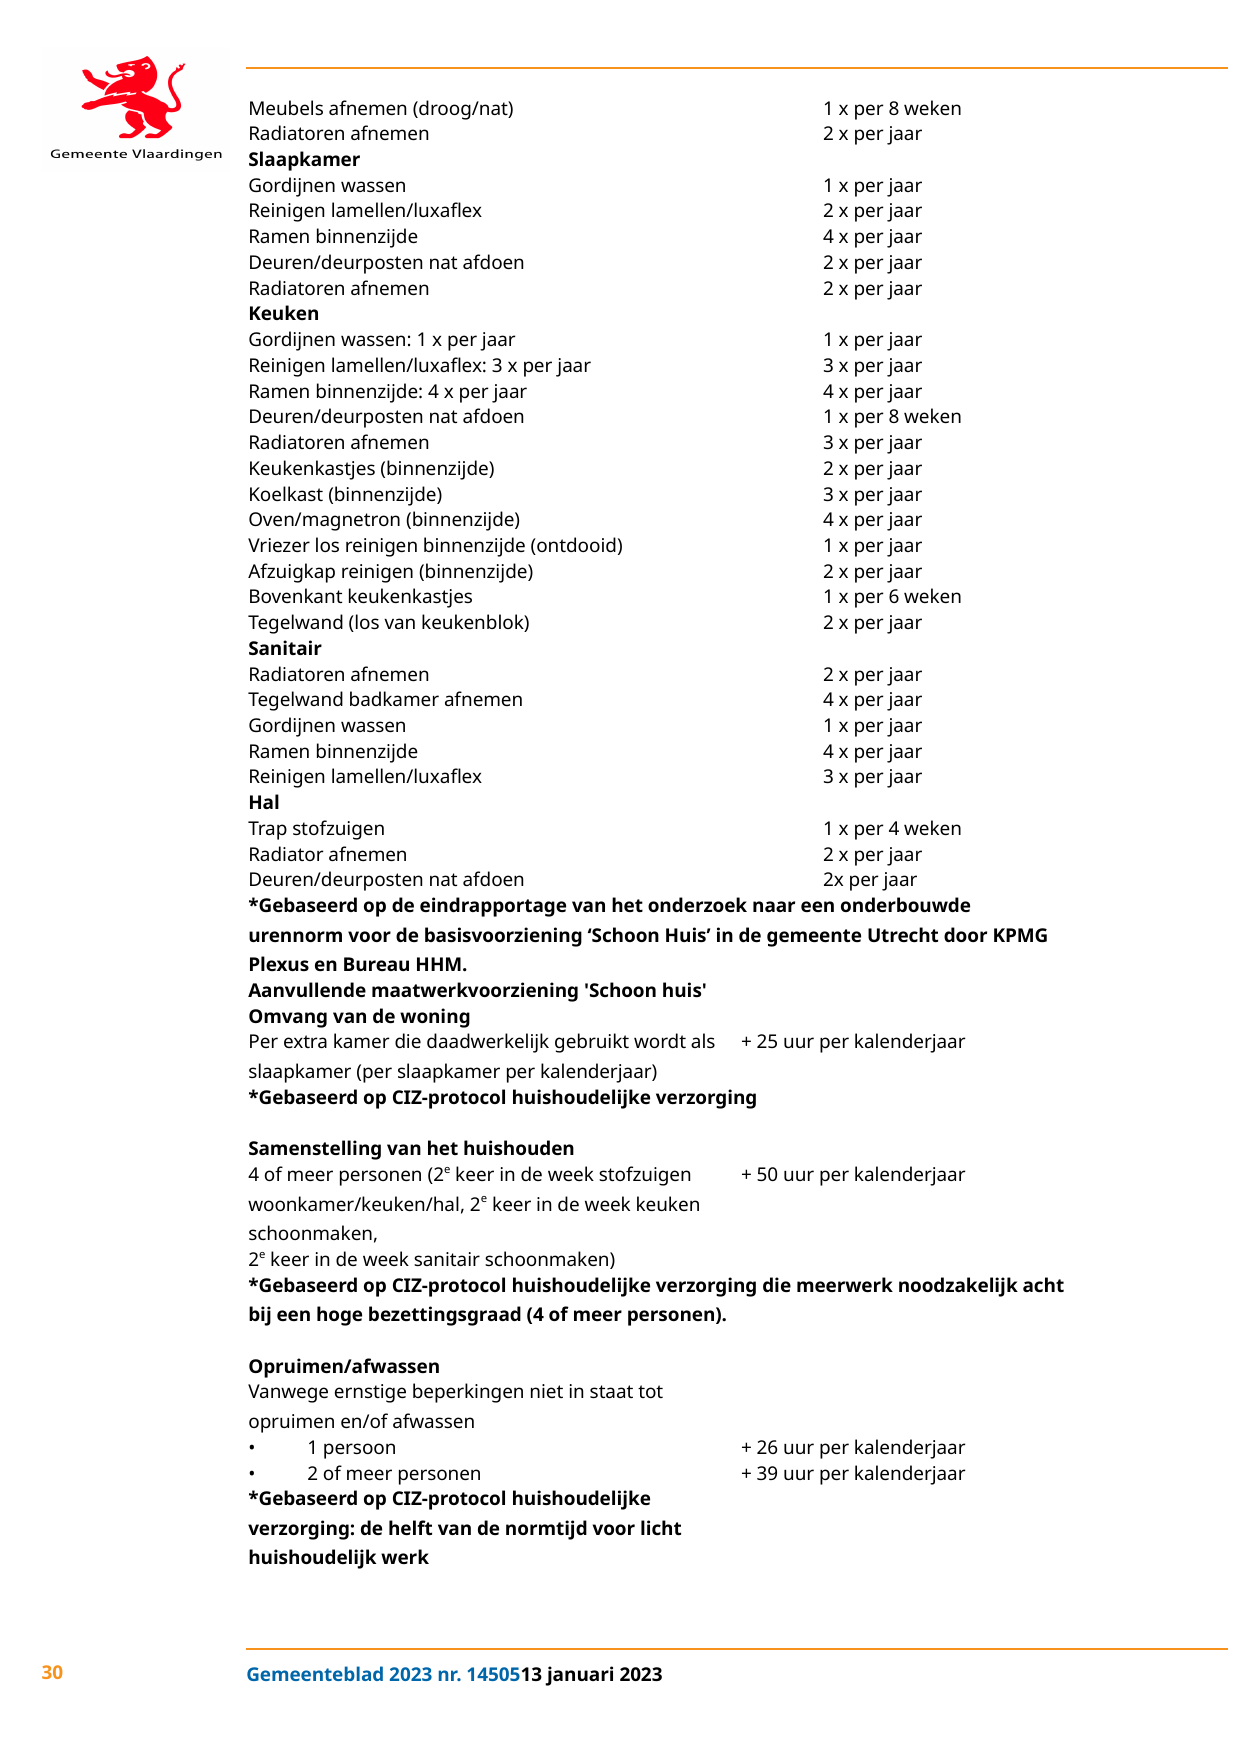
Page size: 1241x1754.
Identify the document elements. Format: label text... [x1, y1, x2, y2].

table_cell Per extra kamer die daadwerkelijk gebruikt wordt als slaapkamer (per slaapkamer per kalenderjaar) [248, 1029, 741, 1084]
table_cell [1069, 977, 1152, 1003]
table_cell Aanvullende maatwerkvoorziening 'Schoon huis' [248, 977, 1069, 1003]
table_cell 2 x per jaar [823, 609, 1069, 635]
table_cell [1069, 661, 1152, 687]
table_cell Bovenkant keukenkastjes [248, 584, 823, 609]
table_cell Radiatoren afnemen [248, 661, 823, 687]
table_cell Hal [248, 790, 1069, 815]
table_cell [1069, 1003, 1152, 1029]
table_cell [1069, 1570, 1152, 1596]
table_cell 1 x per jaar [823, 172, 1069, 198]
table_cell 1 x per jaar [823, 326, 1069, 352]
table_cell [1069, 712, 1152, 738]
table_cell 3 x per jaar [823, 481, 1069, 506]
table_cell [1069, 1029, 1152, 1084]
table_cell [1069, 121, 1152, 146]
table_cell 4 of meer personen (2e keer in de week stofzuigen woonkamer/keuken/hal, 2e keer in de week keuken schoonmaken, [248, 1161, 741, 1246]
table_cell [1069, 1485, 1152, 1570]
table_cell Trap stofzuigen [248, 815, 823, 841]
table_cell Omvang van de woning [248, 1003, 1069, 1029]
table_cell [1069, 584, 1152, 609]
table_cell *Gebaseerd op CIZ-protocol huishoudelijke verzorging: de helft van de normtijd voor licht huishoudelijk werk [248, 1485, 741, 1570]
table_cell [1069, 790, 1152, 815]
table_cell 2 x per jaar [823, 121, 1069, 146]
table_cell Reinigen lamellen/luxaflex [248, 198, 823, 223]
table_cell 2e keer in de week sanitair schoonmaken) [248, 1246, 741, 1272]
table_cell [1069, 635, 1152, 661]
table_cell 2 x per jaar [823, 198, 1069, 223]
table_cell [741, 1379, 1069, 1434]
table_cell [1069, 1246, 1152, 1272]
table_cell + 50 uur per kalenderjaar [741, 1161, 1069, 1246]
table_cell [1069, 95, 1152, 121]
table_cell Deuren/deurposten nat afdoen [248, 867, 823, 892]
table_cell [741, 1327, 1069, 1353]
table_cell Samenstelling van het huishouden [248, 1136, 1069, 1161]
table_cell Afzuigkap reinigen (binnenzijde) [248, 558, 823, 584]
table_cell Vriezer los reinigen binnenzijde (ontdooid) [248, 532, 823, 558]
table_cell Ramen binnenzijde [248, 738, 823, 764]
table_cell Gordijnen wassen [248, 712, 823, 738]
table_cell Gordijnen wassen: 1 x per jaar [248, 326, 823, 352]
table_cell [741, 1485, 1069, 1570]
table_cell [1069, 224, 1152, 249]
table_cell *Gebaseerd op CIZ-protocol huishoudelijke verzorging [248, 1084, 1069, 1110]
table_cell [1069, 764, 1152, 789]
table_cell [1069, 1110, 1152, 1136]
table_cell [1069, 558, 1152, 584]
table_cell 2 x per jaar [823, 249, 1069, 275]
table_cell [741, 1246, 1069, 1272]
table_cell Tegelwand badkamer afnemen [248, 687, 823, 712]
table_cell [1069, 506, 1152, 532]
table_cell 2x per jaar [823, 867, 1069, 892]
table_cell [1069, 1161, 1152, 1246]
table_cell [1069, 1460, 1152, 1485]
table_cell [248, 1570, 741, 1596]
table_cell [1069, 1327, 1152, 1353]
table_cell 2 of meer personen [248, 1460, 741, 1485]
table_cell [1069, 738, 1152, 764]
table_cell + 25 uur per kalenderjaar [741, 1029, 1069, 1084]
table_cell + 26 uur per kalenderjaar [741, 1434, 1069, 1460]
table_cell 1 x per jaar [823, 712, 1069, 738]
table_cell [1069, 532, 1152, 558]
table_cell [1069, 275, 1152, 301]
table_cell Reinigen lamellen/luxaflex: 3 x per jaar [248, 352, 823, 378]
table_cell Radiator afnemen [248, 841, 823, 867]
table_cell [741, 1110, 1069, 1136]
table_cell [1069, 1272, 1152, 1327]
table_cell *Gebaseerd op CIZ-protocol huishoudelijke verzorging die meerwerk noodzakelijk acht bij een hoge bezettingsgraad (4 of meer personen). [248, 1272, 1069, 1327]
table_cell 4 x per jaar [823, 224, 1069, 249]
table_cell [1069, 1353, 1152, 1379]
table_cell [1069, 609, 1152, 635]
table_cell 1 x per 6 weken [823, 584, 1069, 609]
table_cell 3 x per jaar [823, 352, 1069, 378]
table_cell [1069, 301, 1152, 326]
table_cell Tegelwand (los van keukenblok) [248, 609, 823, 635]
table_cell 4 x per jaar [823, 506, 1069, 532]
table_cell 4 x per jaar [823, 378, 1069, 403]
table_cell 2 x per jaar [823, 661, 1069, 687]
table_cell 2 x per jaar [823, 455, 1069, 481]
table_cell Radiatoren afnemen [248, 275, 823, 301]
table_cell [1069, 687, 1152, 712]
table_cell [248, 1327, 741, 1353]
table_cell + 39 uur per kalenderjaar [741, 1460, 1069, 1485]
table_cell [248, 1110, 741, 1136]
table_cell [1069, 455, 1152, 481]
table_cell [1069, 1136, 1152, 1161]
table_cell 1 x per 8 weken [823, 404, 1069, 429]
table_cell 2 x per jaar [823, 558, 1069, 584]
table_cell Opruimen/afwassen [248, 1353, 1069, 1379]
table_cell Vanwege ernstige beperkingen niet in staat tot opruimen en/of afwassen [248, 1379, 741, 1434]
table_cell [1069, 841, 1152, 867]
table_cell Radiatoren afnemen [248, 121, 823, 146]
table_cell 3 x per jaar [823, 429, 1069, 455]
table_cell Reinigen lamellen/luxaflex [248, 764, 823, 789]
table_cell [1069, 378, 1152, 403]
picture [41, 47, 231, 172]
table_cell [1069, 429, 1152, 455]
table_cell Deuren/deurposten nat afdoen [248, 249, 823, 275]
table_cell 2 x per jaar [823, 841, 1069, 867]
table_cell *Gebaseerd op de eindrapportage van het onderzoek naar een onderbouwde urennorm voor de basisvoorziening ‘Schoon Huis’ in de gemeente Utrecht door KPMG Plexus en Bureau HHM. [248, 893, 1069, 977]
table_cell 3 x per jaar [823, 764, 1069, 789]
table_cell 1 persoon [248, 1434, 741, 1460]
table_cell [1069, 867, 1152, 892]
table_cell [1069, 198, 1152, 223]
table_cell [1069, 352, 1152, 378]
table_cell [1069, 249, 1152, 275]
table_cell [1069, 481, 1152, 506]
table_cell Ramen binnenzijde [248, 224, 823, 249]
table_cell [1069, 815, 1152, 841]
table_cell [1069, 1379, 1152, 1434]
table_cell 1 x per jaar [823, 532, 1069, 558]
table_cell Oven/magnetron (binnenzijde) [248, 506, 823, 532]
table_cell [1069, 1084, 1152, 1110]
table_cell [1069, 404, 1152, 429]
table_cell 4 x per jaar [823, 738, 1069, 764]
table_cell Deuren/deurposten nat afdoen [248, 404, 823, 429]
table_cell Koelkast (binnenzijde) [248, 481, 823, 506]
table_cell Meubels afnemen (droog/nat) [248, 95, 823, 121]
table_cell Keuken [248, 301, 1069, 326]
table_cell Slaapkamer [248, 146, 1069, 172]
table_cell 1 x per 4 weken [823, 815, 1069, 841]
table_cell [1069, 918, 1152, 977]
table_cell Sanitair [248, 635, 1069, 661]
table_cell 4 x per jaar [823, 687, 1069, 712]
table_cell [1069, 1434, 1152, 1460]
table_cell 1 x per 8 weken [823, 95, 1069, 121]
table_cell [1069, 893, 1152, 918]
table_cell 2 x per jaar [823, 275, 1069, 301]
table_cell [741, 1570, 1069, 1596]
table_cell Radiatoren afnemen [248, 429, 823, 455]
table_cell [1069, 146, 1152, 172]
table_cell [1069, 326, 1152, 352]
table_cell Ramen binnenzijde: 4 x per jaar [248, 378, 823, 403]
table_cell [1069, 172, 1152, 198]
table_cell Gordijnen wassen [248, 172, 823, 198]
table_cell Keukenkastjes (binnenzijde) [248, 455, 823, 481]
